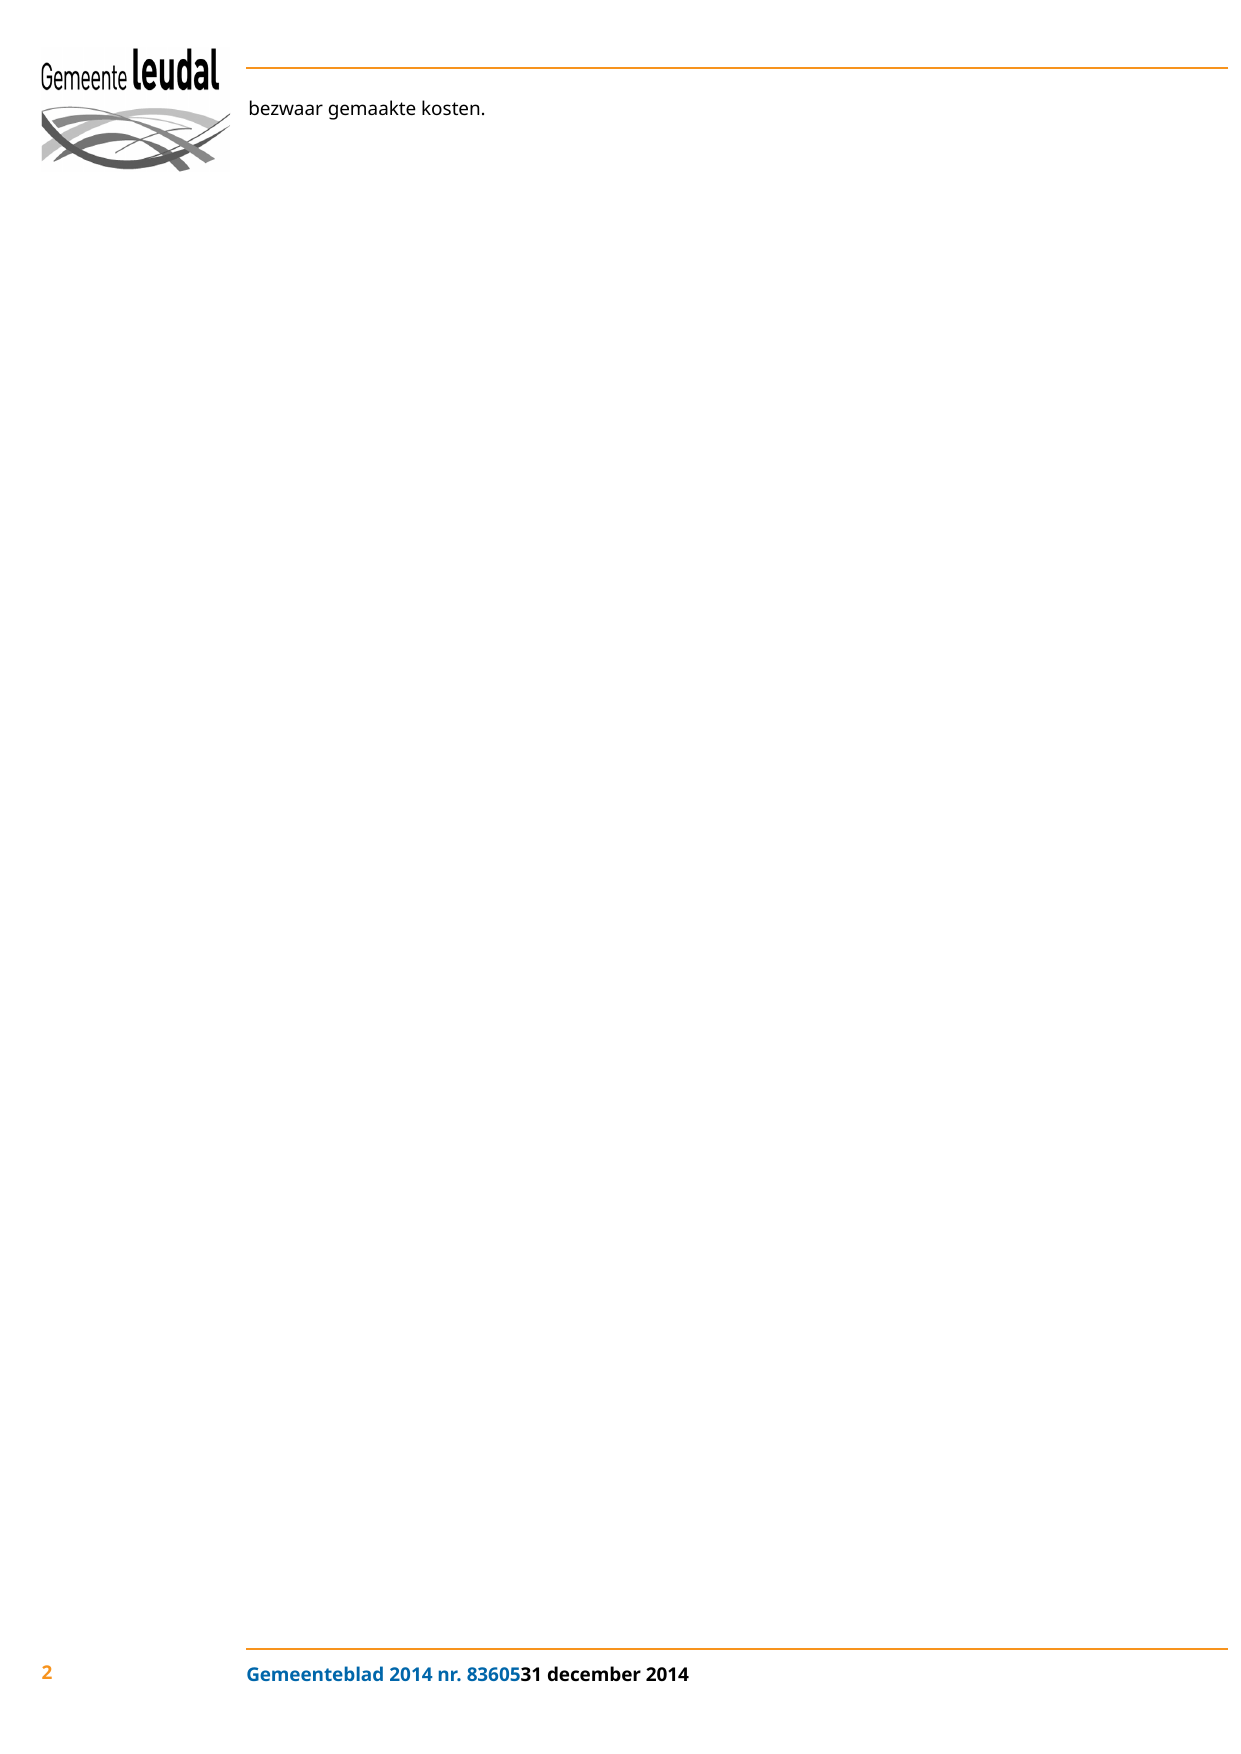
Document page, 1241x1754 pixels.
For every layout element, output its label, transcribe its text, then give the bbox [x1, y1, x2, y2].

picture [41, 47, 231, 172]
text bezwaar gemaakte kosten. [248, 95, 1152, 121]
